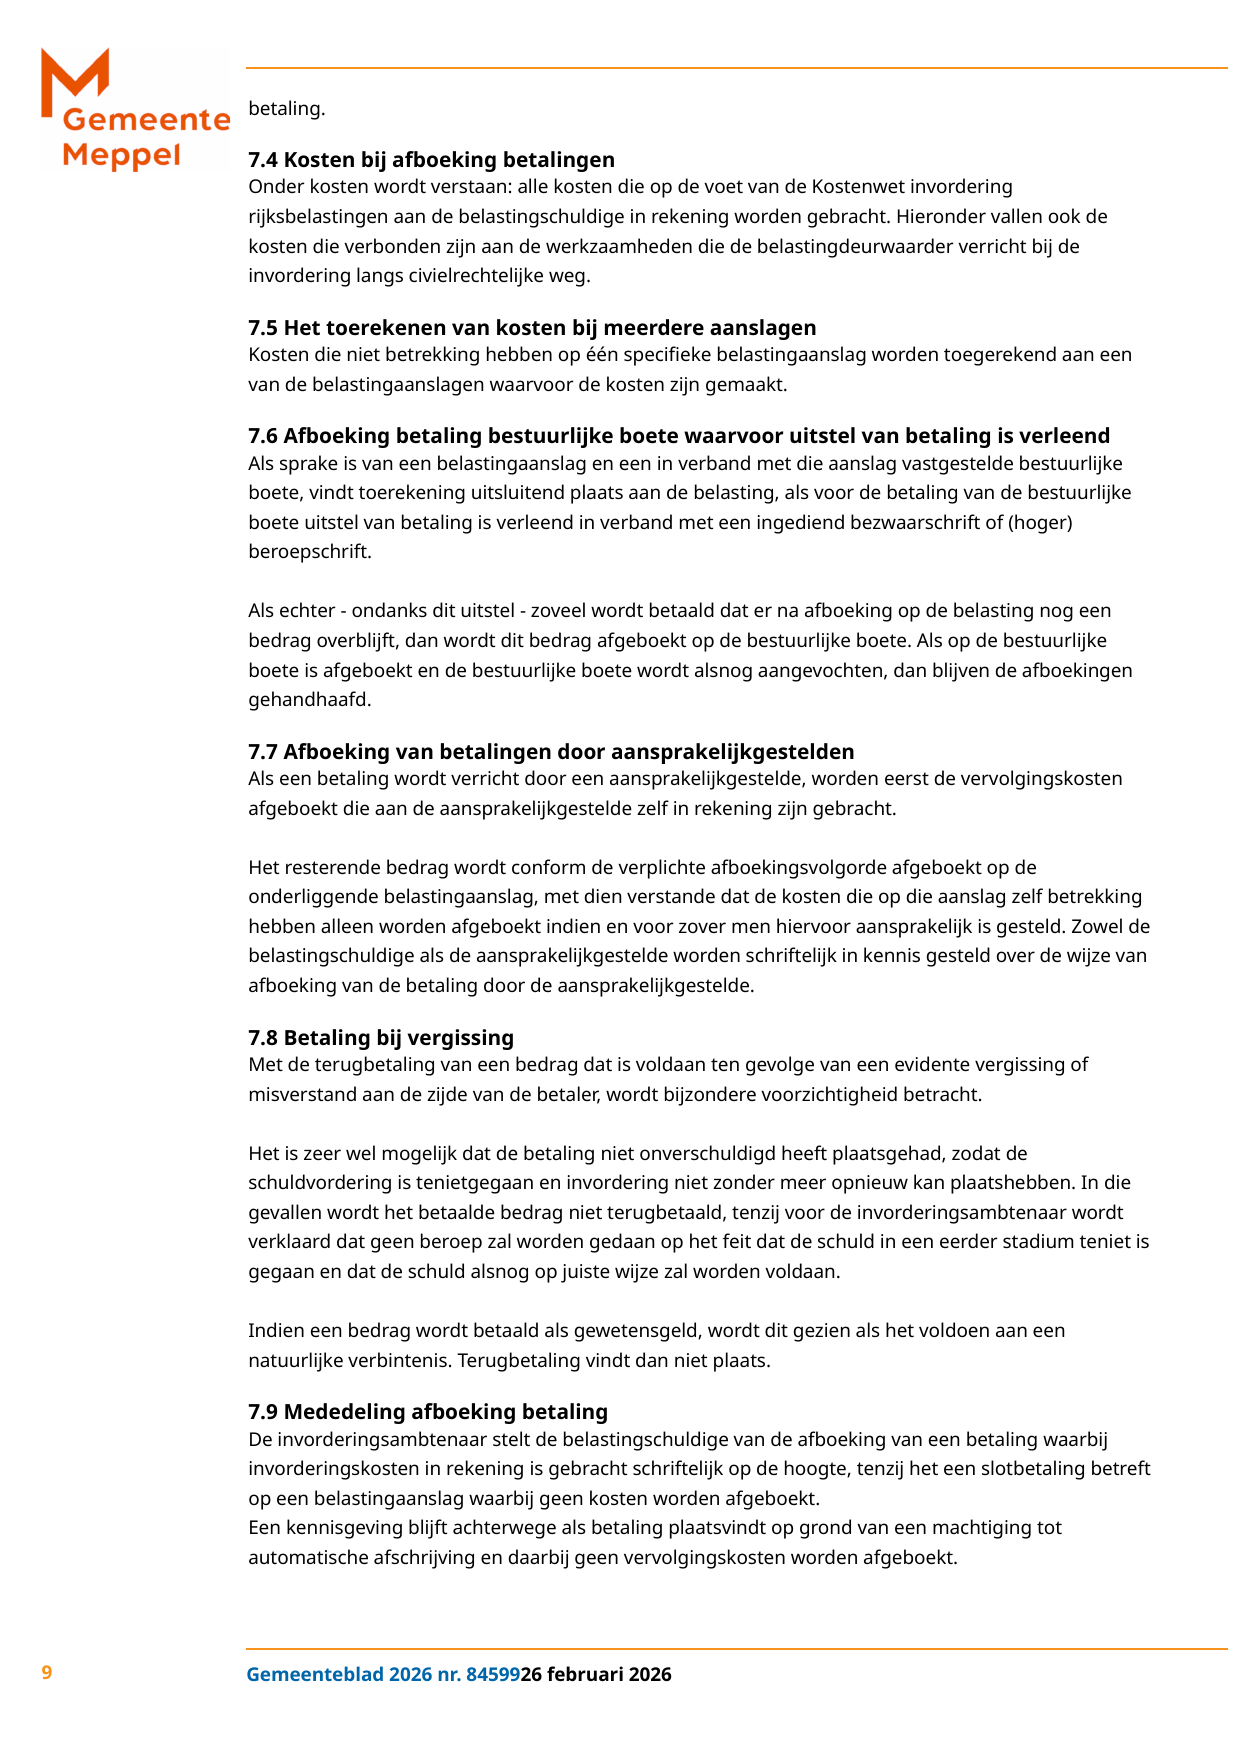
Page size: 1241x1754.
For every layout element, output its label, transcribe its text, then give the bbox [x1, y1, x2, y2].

text Als een betaling wordt verricht door een aansprakelijkgestelde, worden eerst de vervolgingskosten afgeboekt die aan de aansprakelijkgestelde zelf in rekening zijn gebracht. [248, 765, 1152, 821]
text Onder kosten wordt verstaan: alle kosten die op de voet van de Kostenwet invordering rijksbelastingen aan de belastingschuldige in rekening worden gebracht. Hieronder vallen ook de kosten die verbonden zijn aan de werkzaamheden die de belastingdeurwaarder verricht bij de invordering langs civielrechtelijke weg. [248, 174, 1152, 288]
text Het is zeer wel mogelijk dat de betaling niet onverschuldigd heeft plaatsgehad, zodat de schuldvordering is tenietgegaan en invordering niet zonder meer opnieuw kan plaatshebben. In die gevallen wordt het betaalde bedrag niet terugbetaald, tenzij voor de invorderingsambtenaar wordt verklaard dat geen beroep zal worden gedaan op het feit dat de schuld in een eerder stadium teniet is gegaan en dat de schuld alsnog op juiste wijze zal worden voldaan. [248, 1140, 1152, 1284]
text Met de terugbetaling van een bedrag dat is voldaan ten gevolge van een evidente vergissing of misverstand aan de zijde van de betaler, wordt bijzondere voorzichtigheid betracht. [248, 1051, 1152, 1106]
text 7.6 Afboeking betaling bestuurlijke boete waarvoor uitstel van betaling is verleend [248, 421, 1152, 450]
text De invorderingsambtenaar stelt de belastingschuldige van de afboeking van een betaling waarbij invorderingskosten in rekening is gebracht schriftelijk op de hoogte, tenzij het een slotbetaling betreft op een belastingaanslag waarbij geen kosten worden afgeboekt. [248, 1426, 1152, 1511]
text 7.5 Het toerekenen van kosten bij meerdere aanslagen [248, 313, 1152, 341]
text Het resterende bedrag wordt conform de verplichte afboekingsvolgorde afgeboekt op de onderliggende belastingaanslag, met dien verstande dat de kosten die op die aanslag zelf betrekking hebben alleen worden afgeboekt indien en voor zover men hiervoor aansprakelijk is gesteld. Zowel de belastingschuldige als de aansprakelijkgestelde worden schriftelijk in kennis gesteld over de wijze van afboeking van de betaling door de aansprakelijkgestelde. [248, 854, 1152, 998]
text 7.4 Kosten bij afboeking betalingen [248, 145, 1152, 174]
text 7.8 Betaling bij vergissing [248, 1023, 1152, 1051]
text Een kennisgeving blijft achterwege als betaling plaatsvindt op grond van een machtiging tot automatische afschrijving en daarbij geen vervolgingskosten worden afgeboekt. [248, 1514, 1152, 1570]
text betaling. [248, 95, 1152, 121]
text 7.7 Afboeking van betalingen door aansprakelijkgestelden [248, 737, 1152, 765]
picture [41, 47, 231, 172]
text Als echter - ondanks dit uitstel - zoveel wordt betaald dat er na afboeking op de belasting nog een bedrag overblijft, dan wordt dit bedrag afgeboekt op de bestuurlijke boete. Als op de bestuurlijke boete is afgeboekt en de bestuurlijke boete wordt alsnog aangevochten, dan blijven de afboekingen gehandhaafd. [248, 598, 1152, 712]
text Indien een bedrag wordt betaald als gewetensgeld, wordt dit gezien als het voldoen aan een natuurlijke verbintenis. Terugbetaling vindt dan niet plaats. [248, 1317, 1152, 1373]
text 7.9 Mededeling afboeking betaling [248, 1397, 1152, 1426]
text Kosten die niet betrekking hebben op één specifieke belastingaanslag worden toegerekend aan een van de belastingaanslagen waarvoor de kosten zijn gemaakt. [248, 341, 1152, 397]
text Als sprake is van een belastingaanslag en een in verband met die aanslag vastgestelde bestuurlijke boete, vindt toerekening uitsluitend plaats aan de belasting, als voor de betaling van de bestuurlijke boete uitstel van betaling is verleend in verband met een ingediend bezwaarschrift of (hoger) beroepschrift. [248, 450, 1152, 564]
